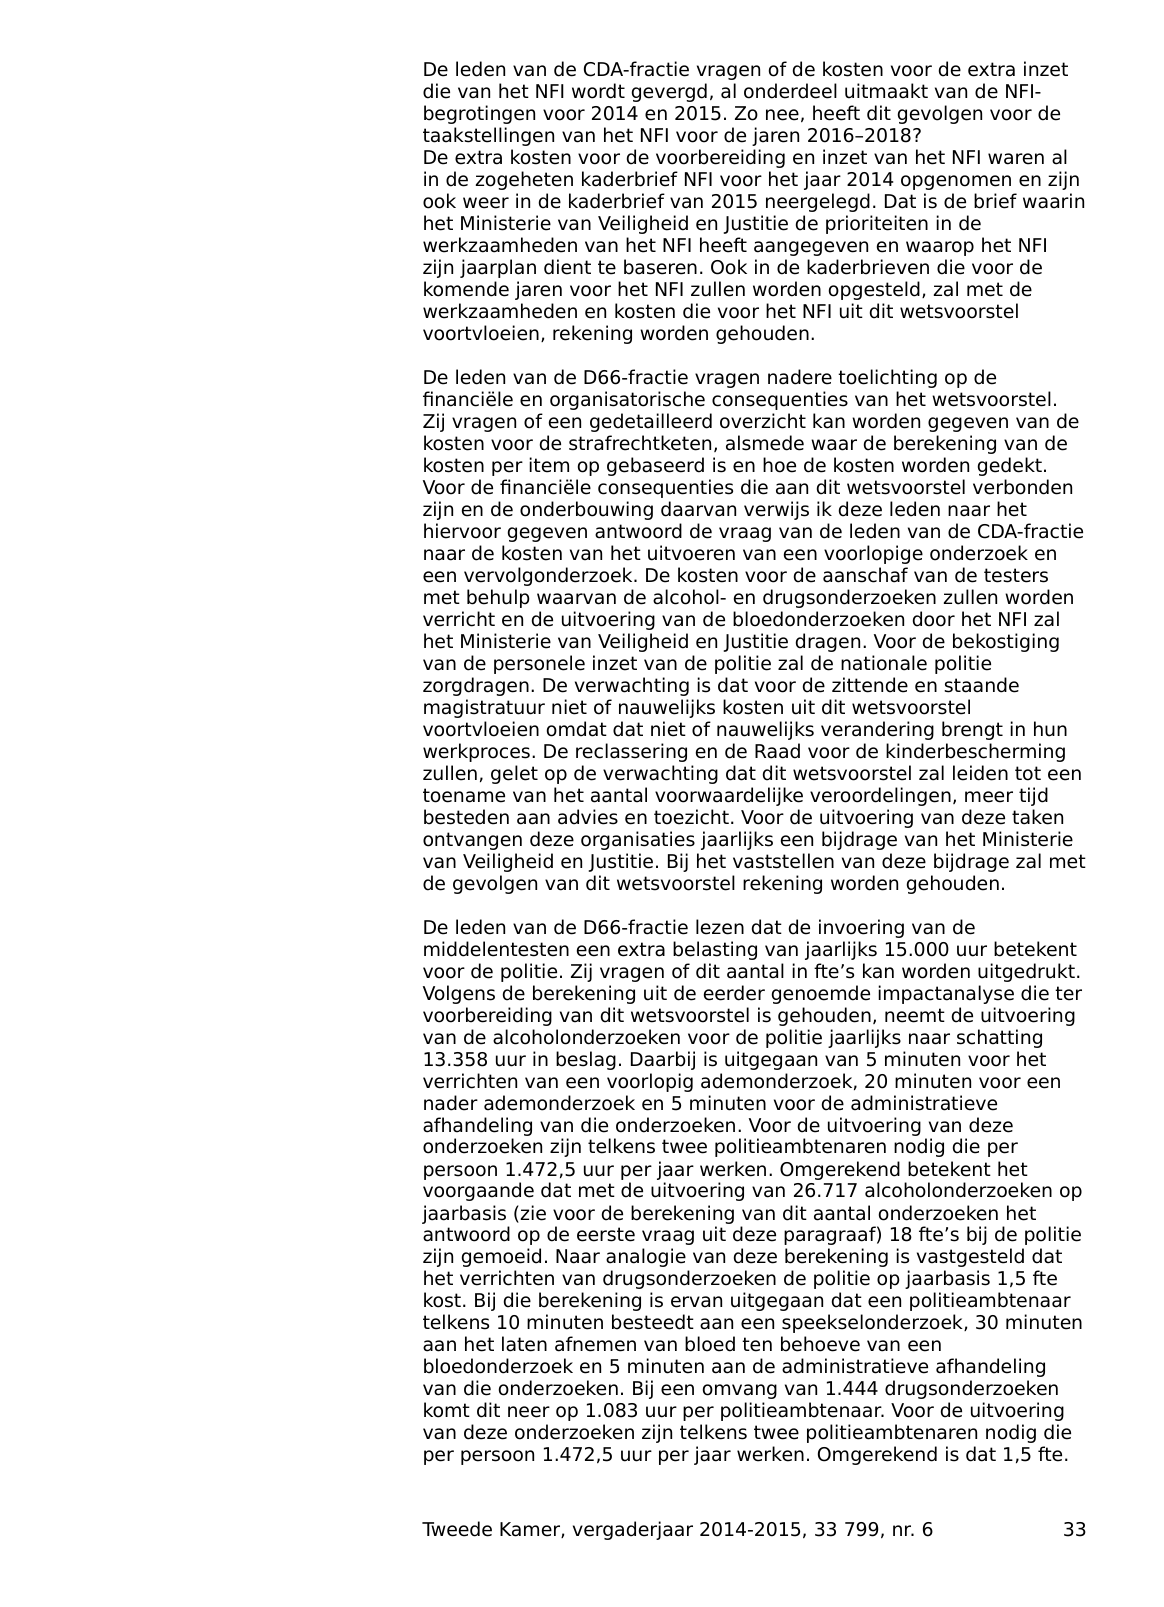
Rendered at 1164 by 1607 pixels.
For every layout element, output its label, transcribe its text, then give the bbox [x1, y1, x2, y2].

text De leden van de D66-fractie lezen dat de invoering van de middelentesten een extra belasting van jaarlijks 15.000 uur betekent voor de politie. Zij vragen of dit aantal in fte’s kan worden uitgedrukt. [422, 917, 1087, 983]
text De leden van de CDA-fractie vragen of de kosten voor de extra inzet die van het NFI wordt gevergd, al onderdeel uitmaakt van de NFI-begrotingen voor 2014 en 2015. Zo nee, heeft dit gevolgen voor de taakstellingen van het NFI voor de jaren 2016–2018? [422, 59, 1087, 147]
text Volgens de berekening uit de eerder genoemde impactanalyse die ter voorbereiding van dit wetsvoorstel is gehouden, neemt de uitvoering van de alcoholonderzoeken voor de politie jaarlijks naar schatting 13.358 uur in beslag. Daarbij is uitgegaan van 5 minuten voor het verrichten van een voorlopig ademonderzoek, 20 minuten voor een nader ademonderzoek en 5 minuten voor de administratieve afhandeling van die onderzoeken. Voor de uitvoering van deze onderzoeken zijn telkens twee politieambtenaren nodig die per persoon 1.472,5 uur per jaar werken. Omgerekend betekent het voorgaande dat met de uitvoering van 26.717 alcoholonderzoeken op jaarbasis (zie voor de berekening van dit aantal onderzoeken het antwoord op de eerste vraag uit deze paragraaf) 18 fte’s bij de politie zijn gemoeid. Naar analogie van deze berekening is vastgesteld dat het verrichten van drugsonderzoeken de politie op jaarbasis 1,5 fte kost. Bij die berekening is ervan uitgegaan dat een politieambtenaar telkens 10 minuten besteedt aan een speekselonderzoek, 30 minuten aan het laten afnemen van bloed ten behoeve van een bloedonderzoek en 5 minuten aan de administratieve afhandeling van die onderzoeken. Bij een omvang van 1.444 drugsonderzoeken komt dit neer op 1.083 uur per politieambtenaar. Voor de uitvoering van deze onderzoeken zijn telkens twee politieambtenaren nodig die per persoon 1.472,5 uur per jaar werken. Omgerekend is dat 1,5 fte. [422, 983, 1087, 1466]
text Voor de financiële consequenties die aan dit wetsvoorstel verbonden zijn en de onderbouwing daarvan verwijs ik deze leden naar het hiervoor gegeven antwoord de vraag van de leden van de CDA-fractie naar de kosten van het uitvoeren van een voorlopige onderzoek en een vervolgonderzoek. De kosten voor de aanschaf van de testers met behulp waarvan de alcohol- en drugsonderzoeken zullen worden verricht en de uitvoering van de bloedonderzoeken door het NFI zal het Ministerie van Veiligheid en Justitie dragen. Voor de bekostiging van de personele inzet van de politie zal de nationale politie zorgdragen. De verwachting is dat voor de zittende en staande magistratuur niet of nauwelijks kosten uit dit wetsvoorstel voortvloeien omdat dat niet of nauwelijks verandering brengt in hun werkproces. De reclassering en de Raad voor de kinderbescherming zullen, gelet op de verwachting dat dit wetsvoorstel zal leiden tot een toename van het aantal voorwaardelijke veroordelingen, meer tijd besteden aan advies en toezicht. Voor de uitvoering van deze taken ontvangen deze organisaties jaarlijks een bijdrage van het Ministerie van Veiligheid en Justitie. Bij het vaststellen van deze bijdrage zal met de gevolgen van dit wetsvoorstel rekening worden gehouden. [422, 477, 1087, 894]
text De extra kosten voor de voorbereiding en inzet van het NFI waren al in de zogeheten kaderbrief NFI voor het jaar 2014 opgenomen en zijn ook weer in de kaderbrief van 2015 neergelegd. Dat is de brief waarin het Ministerie van Veiligheid en Justitie de prioriteiten in de werkzaamheden van het NFI heeft aangegeven en waarop het NFI zijn jaarplan dient te baseren. Ook in de kaderbrieven die voor de komende jaren voor het NFI zullen worden opgesteld, zal met de werkzaamheden en kosten die voor het NFI uit dit wetsvoorstel voortvloeien, rekening worden gehouden. [422, 147, 1087, 345]
text De leden van de D66-fractie vragen nadere toelichting op de financiële en organisatorische consequenties van het wetsvoorstel. Zij vragen of een gedetailleerd overzicht kan worden gegeven van de kosten voor de strafrechtketen, alsmede waar de berekening van de kosten per item op gebaseerd is en hoe de kosten worden gedekt. [422, 367, 1087, 477]
